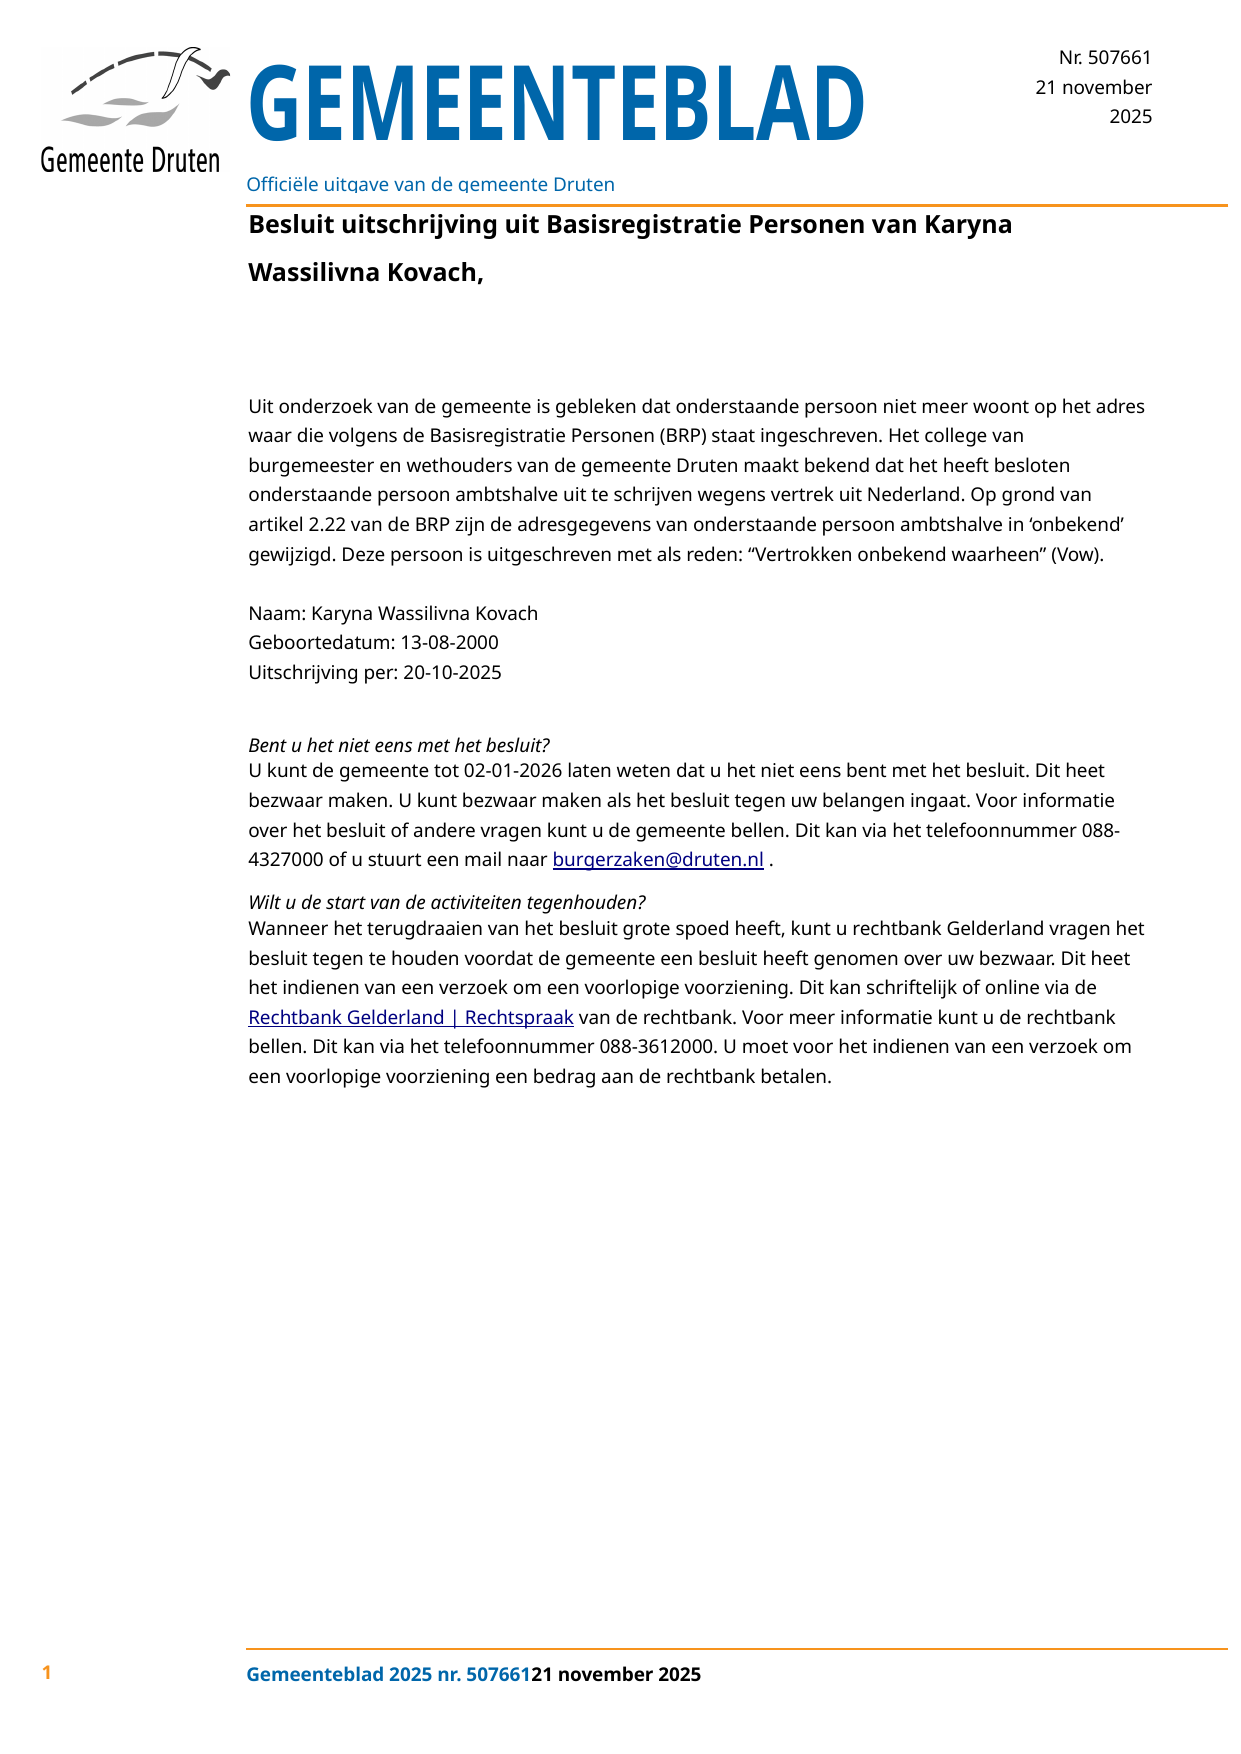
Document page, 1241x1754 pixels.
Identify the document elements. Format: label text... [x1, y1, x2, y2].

text Bent u het niet eens met het besluit? [248, 732, 1152, 758]
text Naam: Karyna Wassilivna Kovach [248, 600, 1152, 626]
text Wanneer het terugdraaien van het besluit grote spoed heeft, kunt u rechtbank Gelderland vragen het besluit tegen te houden voordat de gemeente een besluit heeft genomen over uw bezwaar. Dit heet het indienen van een verzoek om een voorlopige voorziening. Dit kan schriftelijk of online via de Rechtbank Gelderland | Rechtspraak van de rechtbank. Voor meer informatie kunt u de rechtbank bellen. Dit kan via het telefoonnummer 088-3612000. U moet voor het indienen van een verzoek om een voorlopige voorziening een bedrag aan de rechtbank betalen. [248, 915, 1152, 1089]
text U kunt de gemeente tot 02-01-2026 laten weten dat u het niet eens bent met het besluit. Dit heet bezwaar maken. U kunt bezwaar maken als het besluit tegen uw belangen ingaat. Voor informatie over het besluit of andere vragen kunt u de gemeente bellen. Dit kan via het telefoonnummer 088-4327000 of u stuurt een mail naar burgerzaken@druten.nl . [248, 758, 1152, 872]
text Wilt u de start van de activiteiten tegenhouden? [248, 889, 1152, 915]
text Geboortedatum: 13-08-2000 [248, 629, 1152, 655]
picture [41, 47, 231, 172]
text Uitschrijving per: 20-10-2025 [248, 659, 1152, 685]
text Uit onderzoek van de gemeente is gebleken dat onderstaande persoon niet meer woont op het adres waar die volgens de Basisregistratie Personen (BRP) staat ingeschreven. Het college van burgemeester en wethouders van de gemeente Druten maakt bekend dat het heeft besloten onderstaande persoon ambtshalve uit te schrijven wegens vertrek uit Nederland. Op grond van artikel 2.22 van de BRP zijn de adresgegevens van onderstaande persoon ambtshalve in ‘onbekend’ gewijzigd. Deze persoon is uitgeschreven met als reden: “Vertrokken onbekend waarheen” (Vow). [248, 393, 1152, 567]
text Besluit uitschrijving uit Basisregistratie Personen van Karyna Wassilivna Kovach, [248, 207, 1152, 288]
